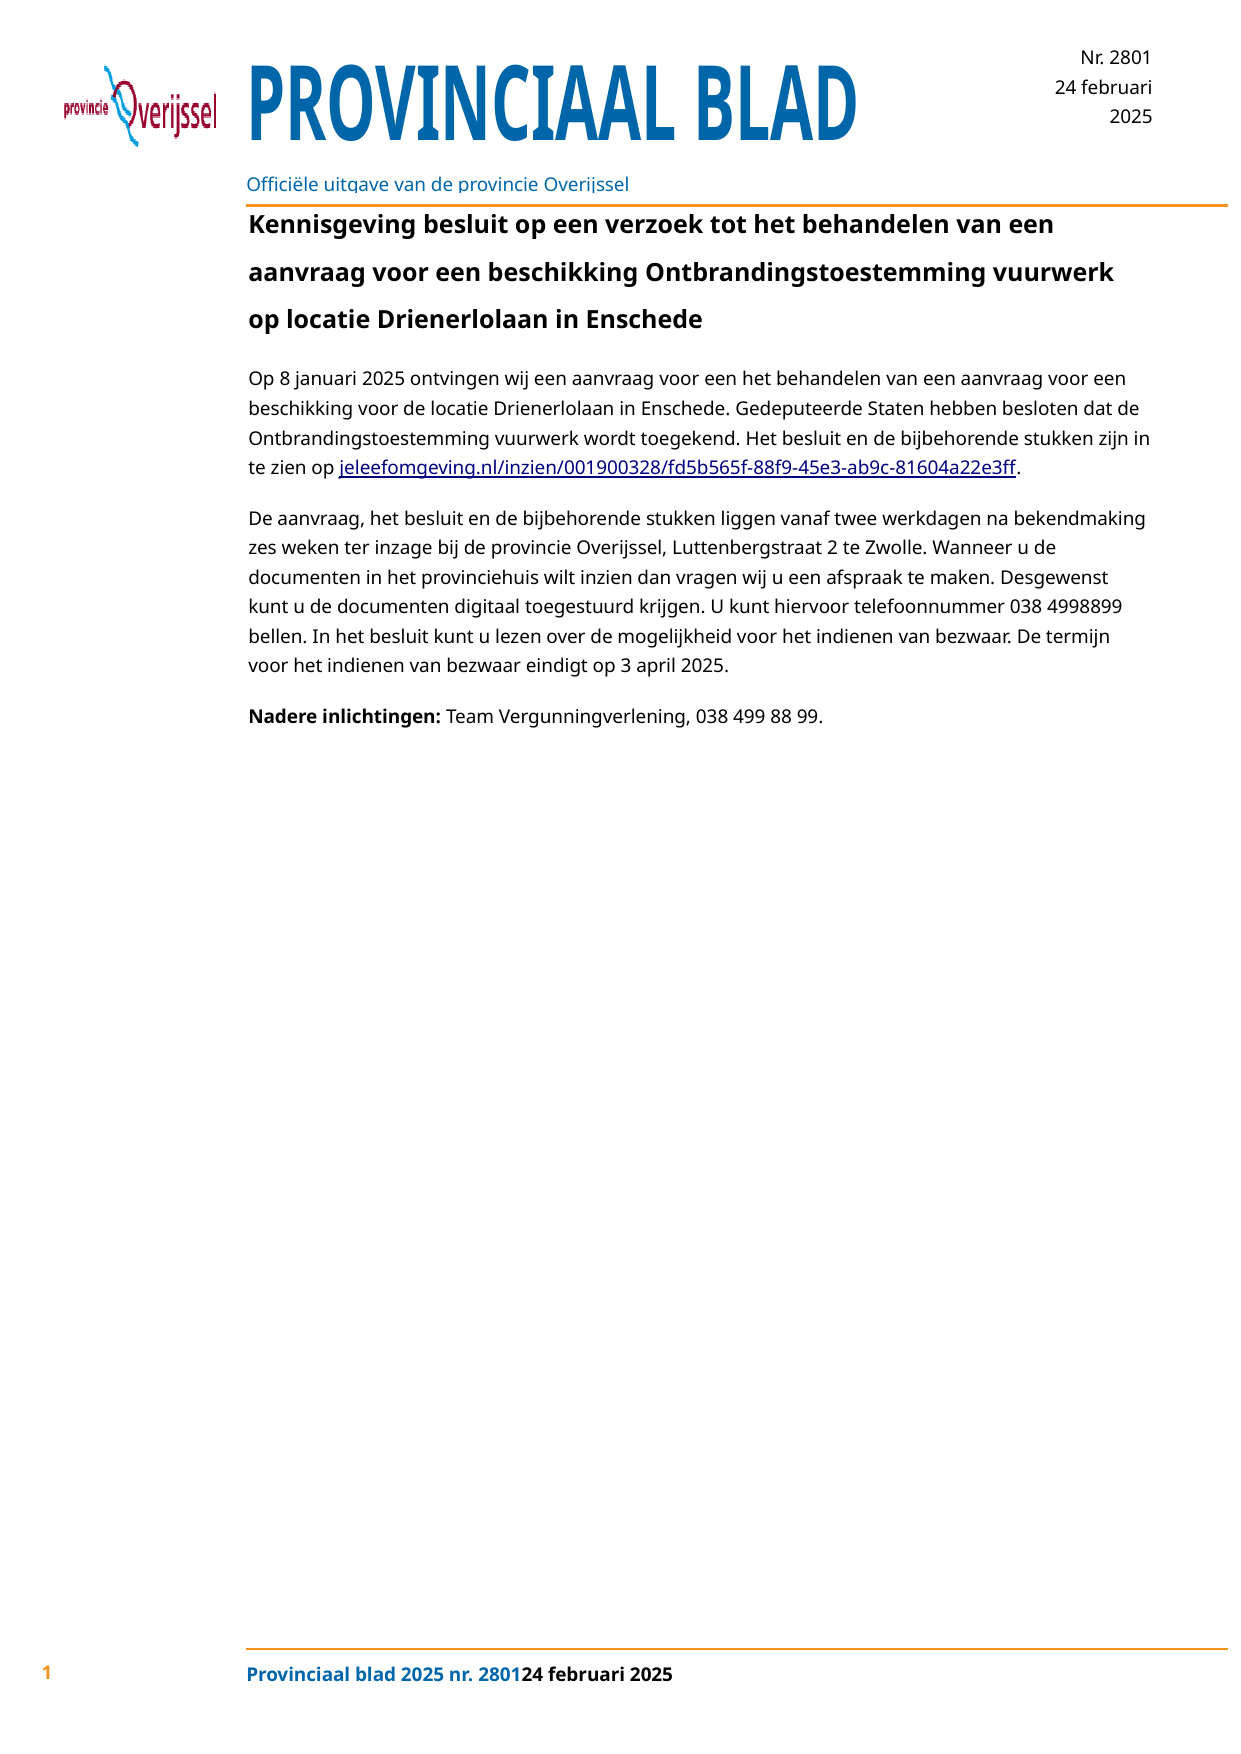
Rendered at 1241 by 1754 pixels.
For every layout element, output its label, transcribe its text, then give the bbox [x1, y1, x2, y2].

text De aanvraag, het besluit en de bijbehorende stukken liggen vanaf twee werkdagen na bekendmaking zes weken ter inzage bij de provincie Overijssel, Luttenbergstraat 2 te Zwolle. Wanneer u de documenten in het provinciehuis wilt inzien dan vragen wij u een afspraak te maken. Desgewenst kunt u de documenten digitaal toegestuurd krijgen. U kunt hiervoor telefoonnummer 038 4998899 bellen. In het besluit kunt u lezen over de mogelijkheid voor het indienen van bezwaar. De termijn voor het indienen van bezwaar eindigt op 3 april 2025. [248, 505, 1152, 678]
text Op 8 januari 2025 ontvingen wij een aanvraag voor een het behandelen van een aanvraag voor een beschikking voor de locatie Drienerlolaan in Enschede. Gedeputeerde Staten hebben besloten dat de Ontbrandingstoestemming vuurwerk wordt toegekend. Het besluit en de bijbehorende stukken zijn in te zien op jeleefomgeving.nl/inzien/001900328/fd5b565f-88f9-45e3-ab9c-81604a22e3ff. [248, 366, 1152, 480]
text Kennisgeving besluit op een verzoek tot het behandelen van een aanvraag voor een beschikking Ontbrandingstoestemming vuurwerk op locatie Drienerlolaan in Enschede [248, 207, 1152, 336]
picture [41, 47, 231, 172]
text Nadere inlichtingen: Team Vergunningverlening, 038 499 88 99. [248, 703, 1152, 729]
